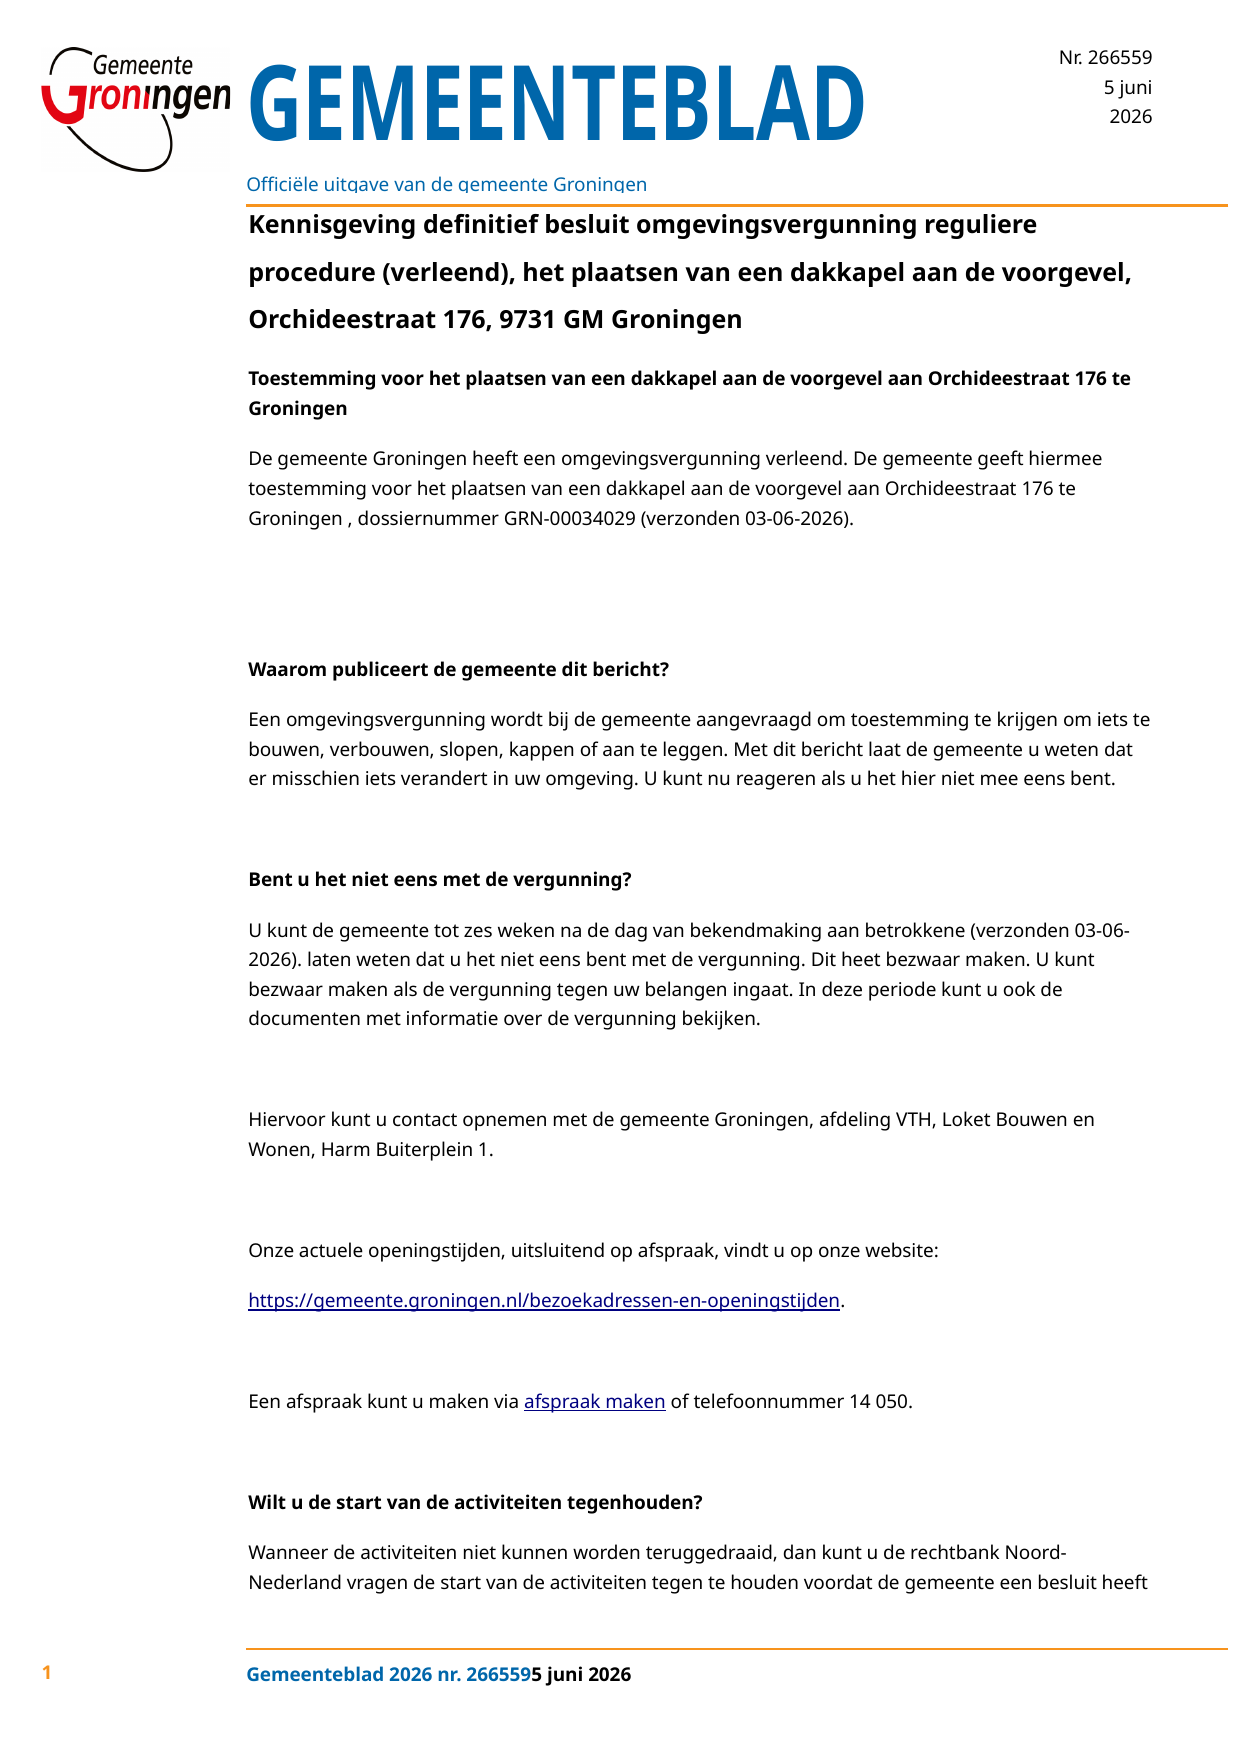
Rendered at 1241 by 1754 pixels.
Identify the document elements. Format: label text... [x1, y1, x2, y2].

text Wilt u de start van de activiteiten tegenhouden? [248, 1489, 1152, 1514]
text Onze actuele openingstijden, uitsluitend op afspraak, vindt u op onze website: [248, 1237, 1152, 1262]
text Toestemming voor het plaatsen van een dakkapel aan de voorgevel aan Orchideestraat 176 te Groningen [248, 366, 1152, 421]
text Een omgevingsvergunning wordt bij de gemeente aangevraagd om toestemming te krijgen om iets te bouwen, verbouwen, slopen, kappen of aan te leggen. Met dit bericht laat de gemeente u weten dat er misschien iets verandert in uw omgeving. U kunt nu reageren als u het hier niet mee eens bent. [248, 706, 1152, 791]
text De gemeente Groningen heeft een omgevingsvergunning verleend. De gemeente geeft hiermee toestemming voor het plaatsen van een dakkapel aan de voorgevel aan Orchideestraat 176 te Groningen , dossiernummer GRN-00034029 (verzonden 03-06-2026). [248, 446, 1152, 530]
picture [41, 47, 231, 172]
text Wanneer de activiteiten niet kunnen worden teruggedraaid, dan kunt u de rechtbank Noord-Nederland vragen de start van de activiteiten tegen te houden voordat de gemeente een besluit heeft [248, 1539, 1152, 1594]
text Kennisgeving definitief besluit omgevingsvergunning reguliere procedure (verleend), het plaatsen van een dakkapel aan de voorgevel, Orchideestraat 176, 9731 GM Groningen [248, 207, 1152, 336]
text https://gemeente.groningen.nl/bezoekadressen-en-openingstijden. [248, 1287, 1152, 1313]
text U kunt de gemeente tot zes weken na de dag van bekendmaking aan betrokkene (verzonden 03-06-2026). laten weten dat u het niet eens bent met de vergunning. Dit heet bezwaar maken. U kunt bezwaar maken als de vergunning tegen uw belangen ingaat. In deze periode kunt u ook de documenten met informatie over de vergunning bekijken. [248, 917, 1152, 1031]
text Bent u het niet eens met de vergunning? [248, 866, 1152, 892]
text Hiervoor kunt u contact opnemen met de gemeente Groningen, afdeling VTH, Loket Bouwen en Wonen, Harm Buiterplein 1. [248, 1106, 1152, 1162]
text Waarom publiceert de gemeente dit bericht? [248, 656, 1152, 682]
text Een afspraak kunt u maken via afspraak maken of telefoonnummer 14 050. [248, 1388, 1152, 1414]
